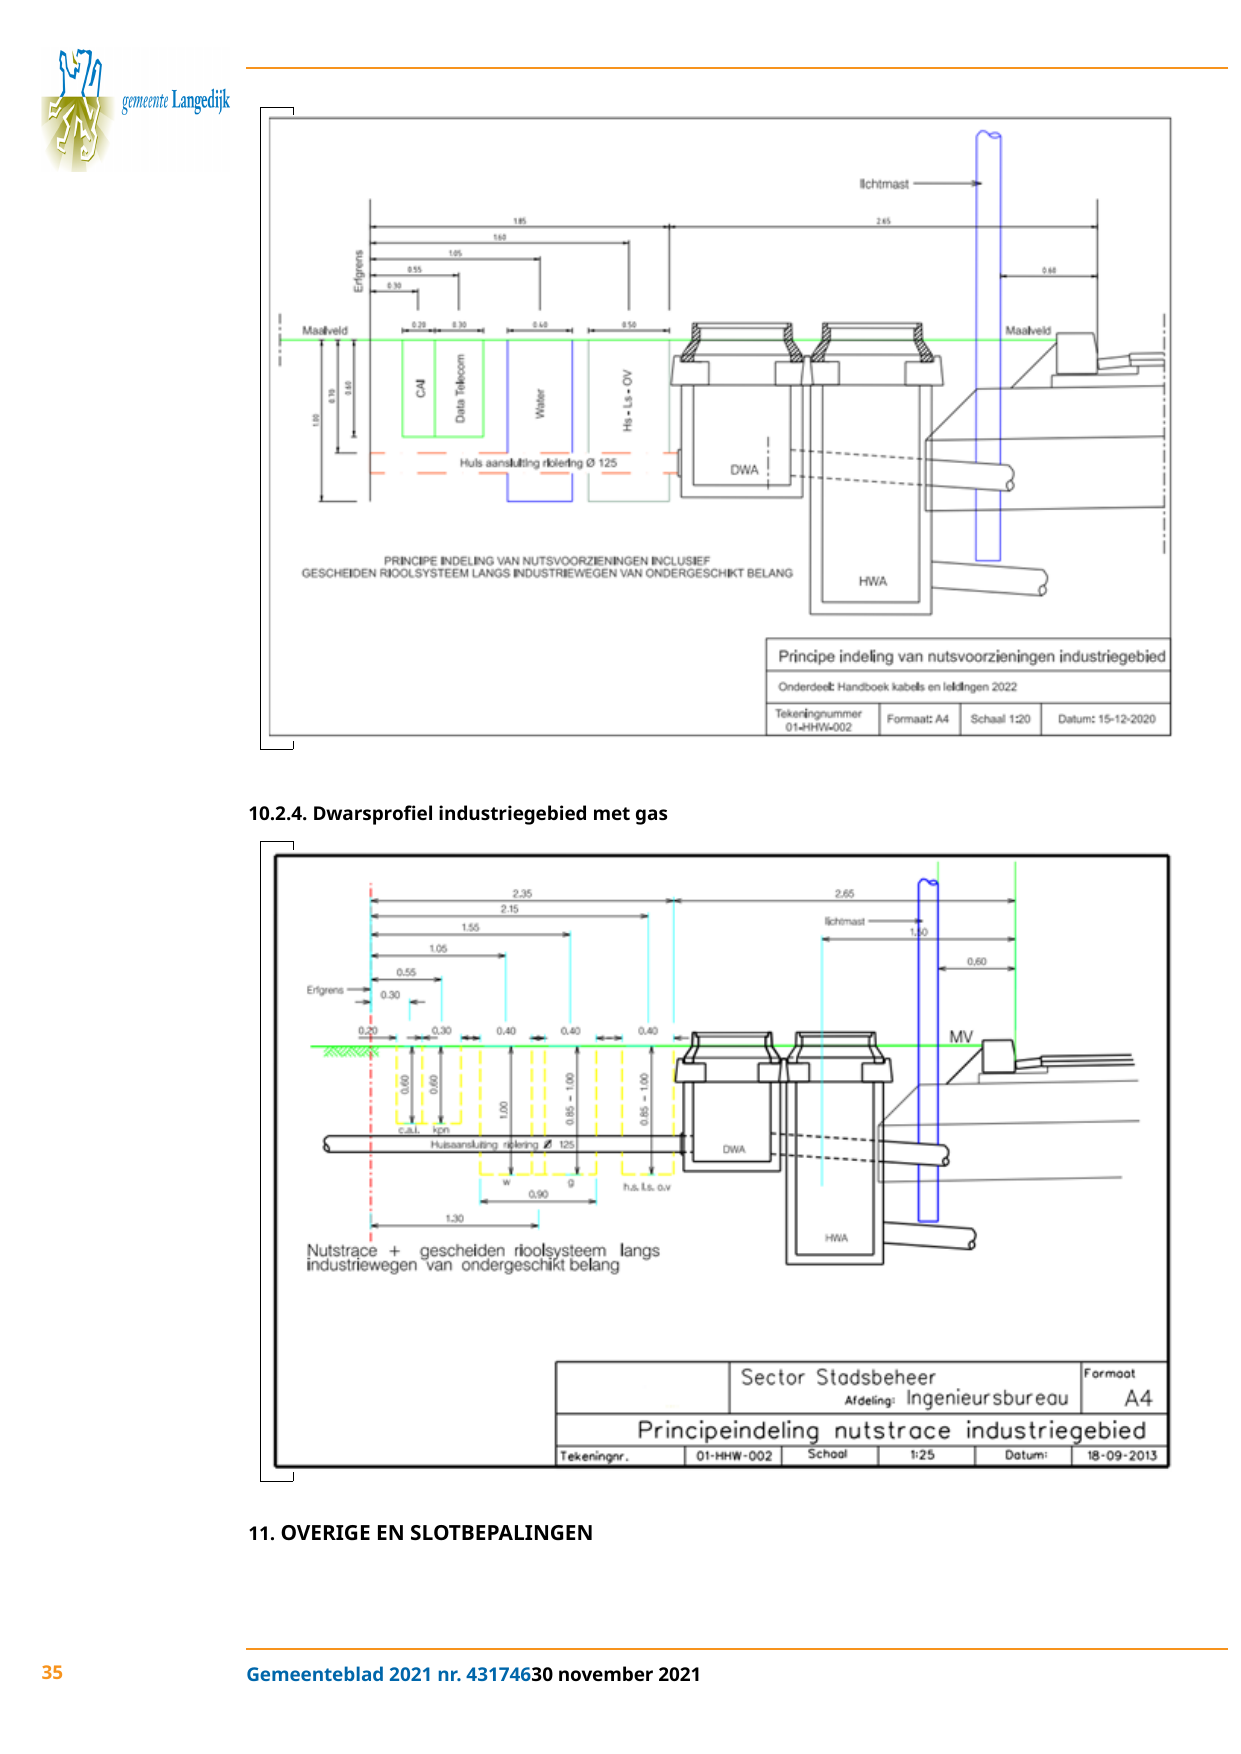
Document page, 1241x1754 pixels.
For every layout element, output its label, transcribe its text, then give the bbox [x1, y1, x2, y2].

text 10.2.4. Dwarsprofiel industriegebied met gas [248, 800, 1152, 826]
picture [41, 47, 231, 172]
picture [268, 850, 1173, 1472]
picture [268, 115, 1173, 741]
text 11. OVERIGE EN SLOTBEPALINGEN [248, 1518, 1152, 1547]
